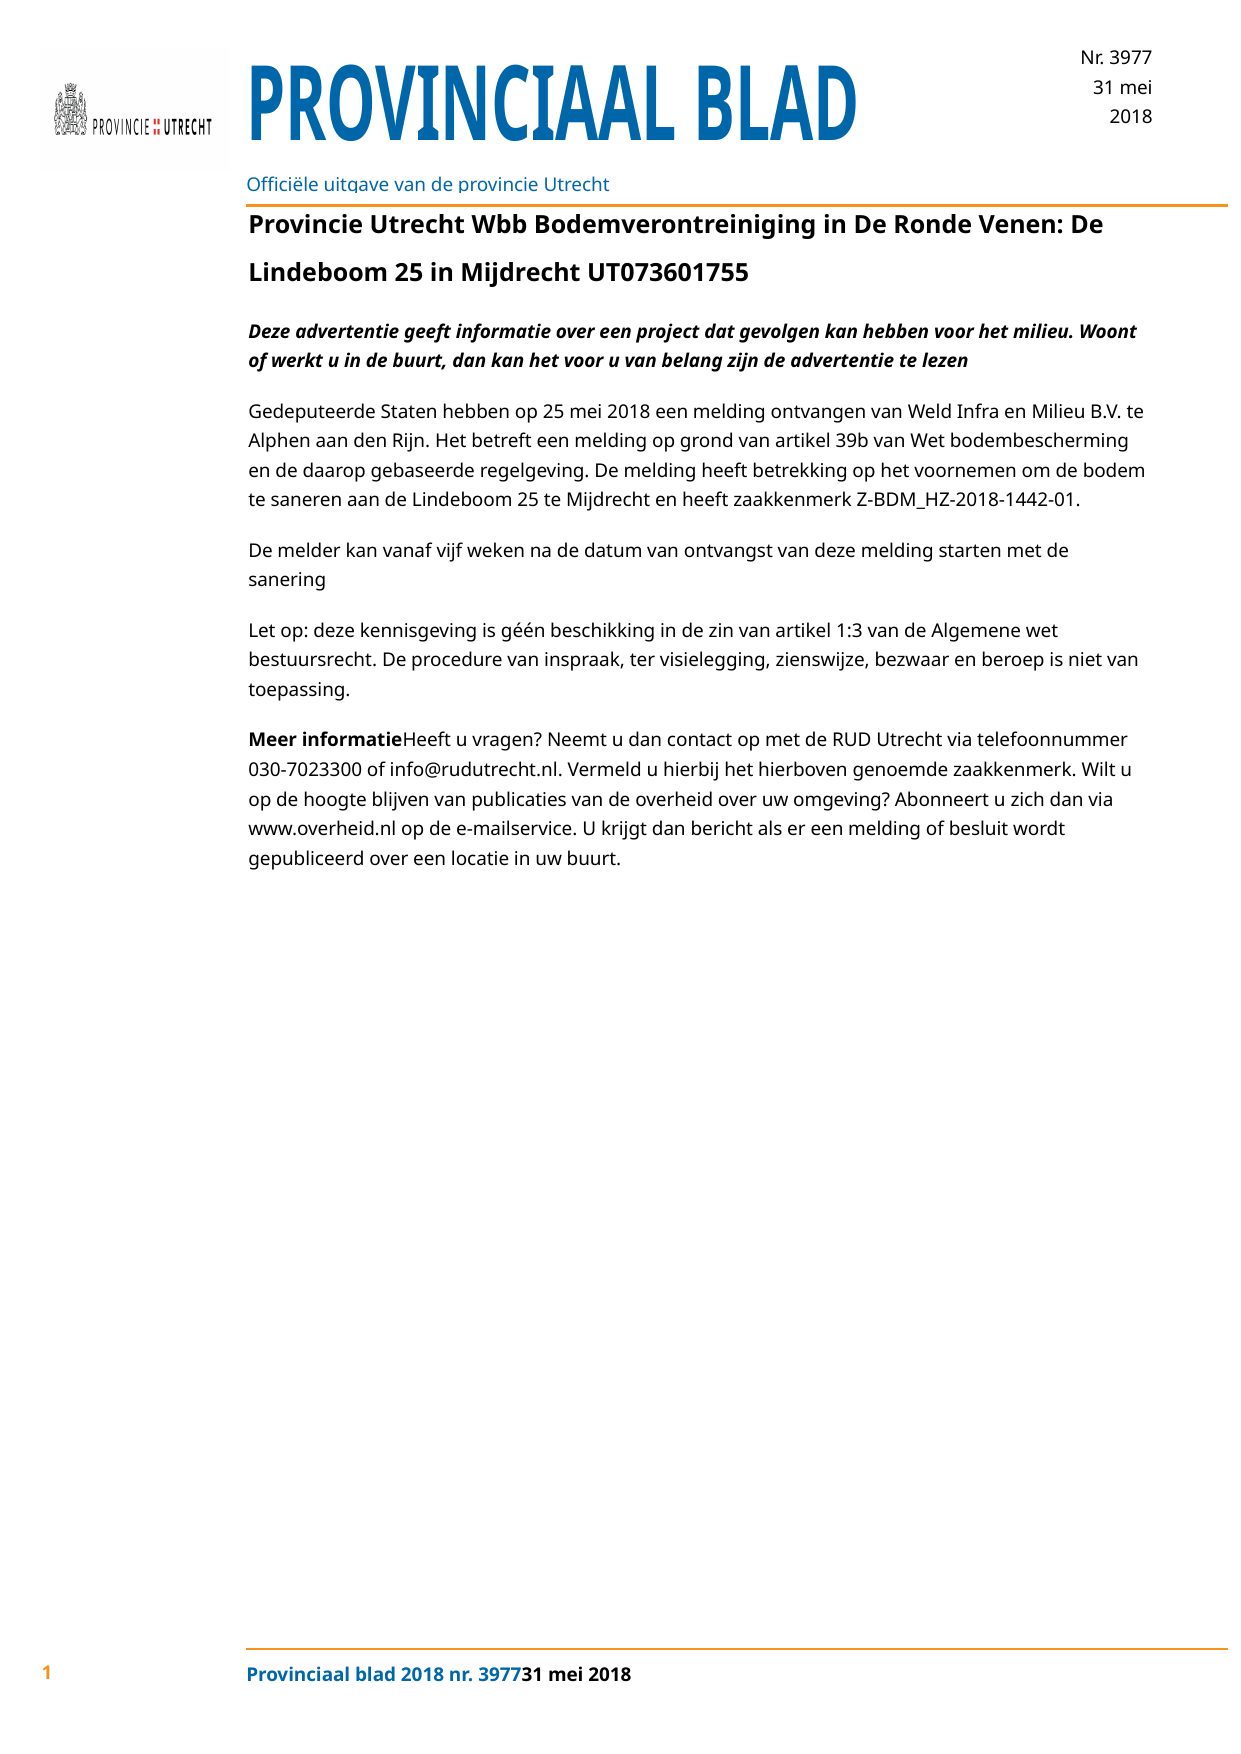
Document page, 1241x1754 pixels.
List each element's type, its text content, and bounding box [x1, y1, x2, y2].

text Provincie Utrecht Wbb Bodemverontreiniging in De Ronde Venen: De Lindeboom 25 in Mijdrecht UT073601755 [248, 207, 1152, 288]
text Deze advertentie geeft informatie over een project dat gevolgen kan hebben voor het milieu. Woont of werkt u in de buurt, dan kan het voor u van belang zijn de advertentie te lezen [248, 318, 1152, 373]
text Let op: deze kennisgeving is géén beschikking in de zin van artikel 1:3 van de Algemene wet bestuursrecht. De procedure van inspraak, ter visielegging, zienswijze, bezwaar en beroep is niet van toepassing. [248, 617, 1152, 702]
text Gedeputeerde Staten hebben op 25 mei 2018 een melding ontvangen van Weld Infra en Milieu B.V. te Alphen aan den Rijn. Het betreft een melding op grond van artikel 39b van Wet bodembescherming en de daarop gebaseerde regelgeving. De melding heeft betrekking op het voornemen om de bodem te saneren aan de Lindeboom 25 te Mijdrecht en heeft zaakkenmerk Z-BDM_HZ-2018-1442-01. [248, 398, 1152, 512]
text Meer informatieHeeft u vragen? Neemt u dan contact op met de RUD Utrecht via telefoonnummer 030-7023300 of info@rudutrecht.nl. Vermeld u hierbij het hierboven genoemde zaakkenmerk. Wilt u op de hoogte blijven van publicaties van de overheid over uw omgeving? Abonneert u zich dan via www.overheid.nl op de e-mailservice. U krijgt dan bericht als er een melding of besluit wordt gepubliceerd over een locatie in uw buurt. [248, 727, 1152, 871]
picture [41, 47, 231, 172]
text De melder kan vanaf vijf weken na de datum van ontvangst van deze melding starten met de sanering [248, 537, 1152, 592]
